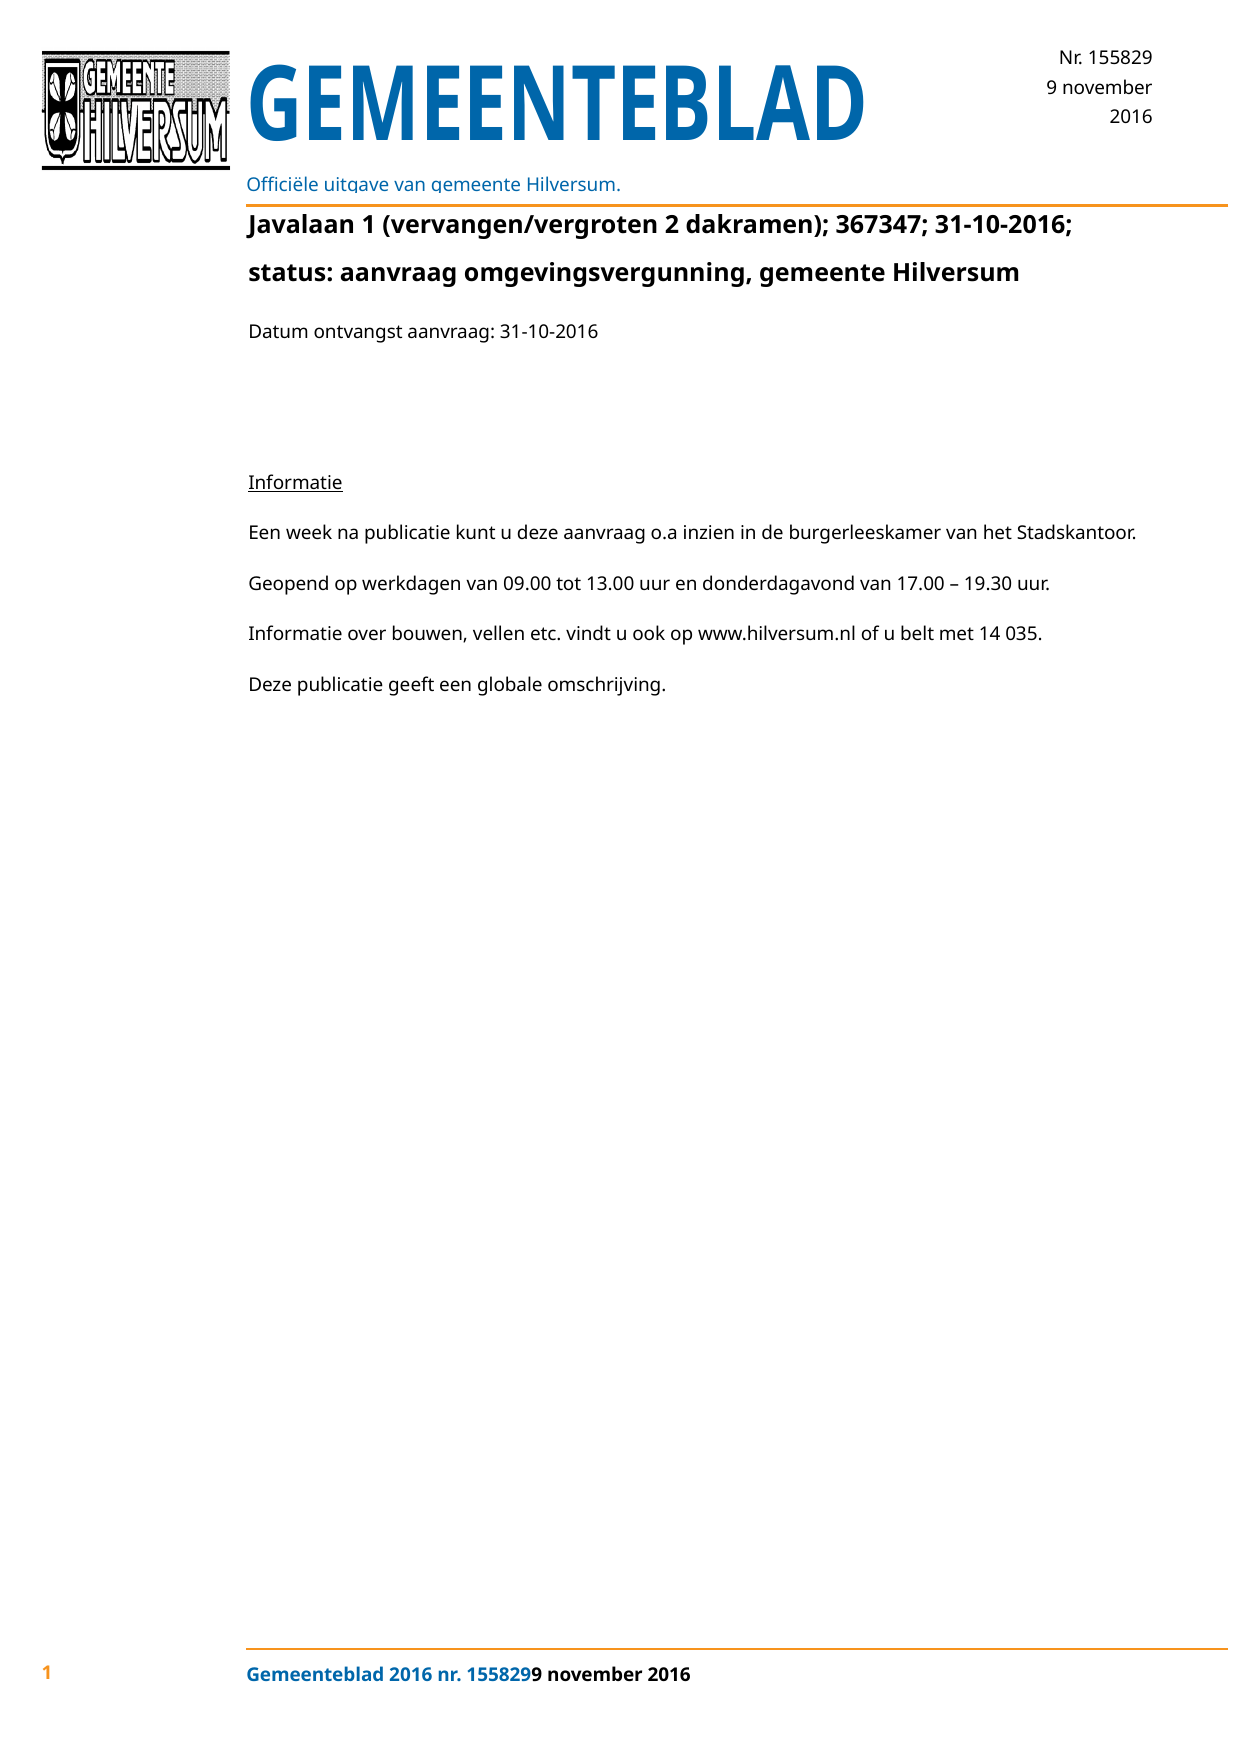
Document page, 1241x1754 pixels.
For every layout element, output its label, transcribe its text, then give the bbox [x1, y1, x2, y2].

text Datum ontvangst aanvraag: 31-10-2016 [248, 318, 1152, 344]
text Geopend op werkdagen van 09.00 tot 13.00 uur en donderdagavond van 17.00 – 19.30 uur. [248, 570, 1152, 596]
text Informatie [248, 469, 1152, 495]
picture [41, 47, 231, 172]
text Deze publicatie geeft een globale omschrijving. [248, 671, 1152, 697]
text Javalaan 1 (vervangen/vergroten 2 dakramen); 367347; 31-10-2016; status: aanvraag omgevingsvergunning, gemeente Hilversum [248, 207, 1152, 288]
text Een week na publicatie kunt u deze aanvraag o.a inzien in de burgerleeskamer van het Stadskantoor. [248, 519, 1152, 545]
text Informatie over bouwen, vellen etc. vindt u ook op www.hilversum.nl of u belt met 14 035. [248, 620, 1152, 646]
